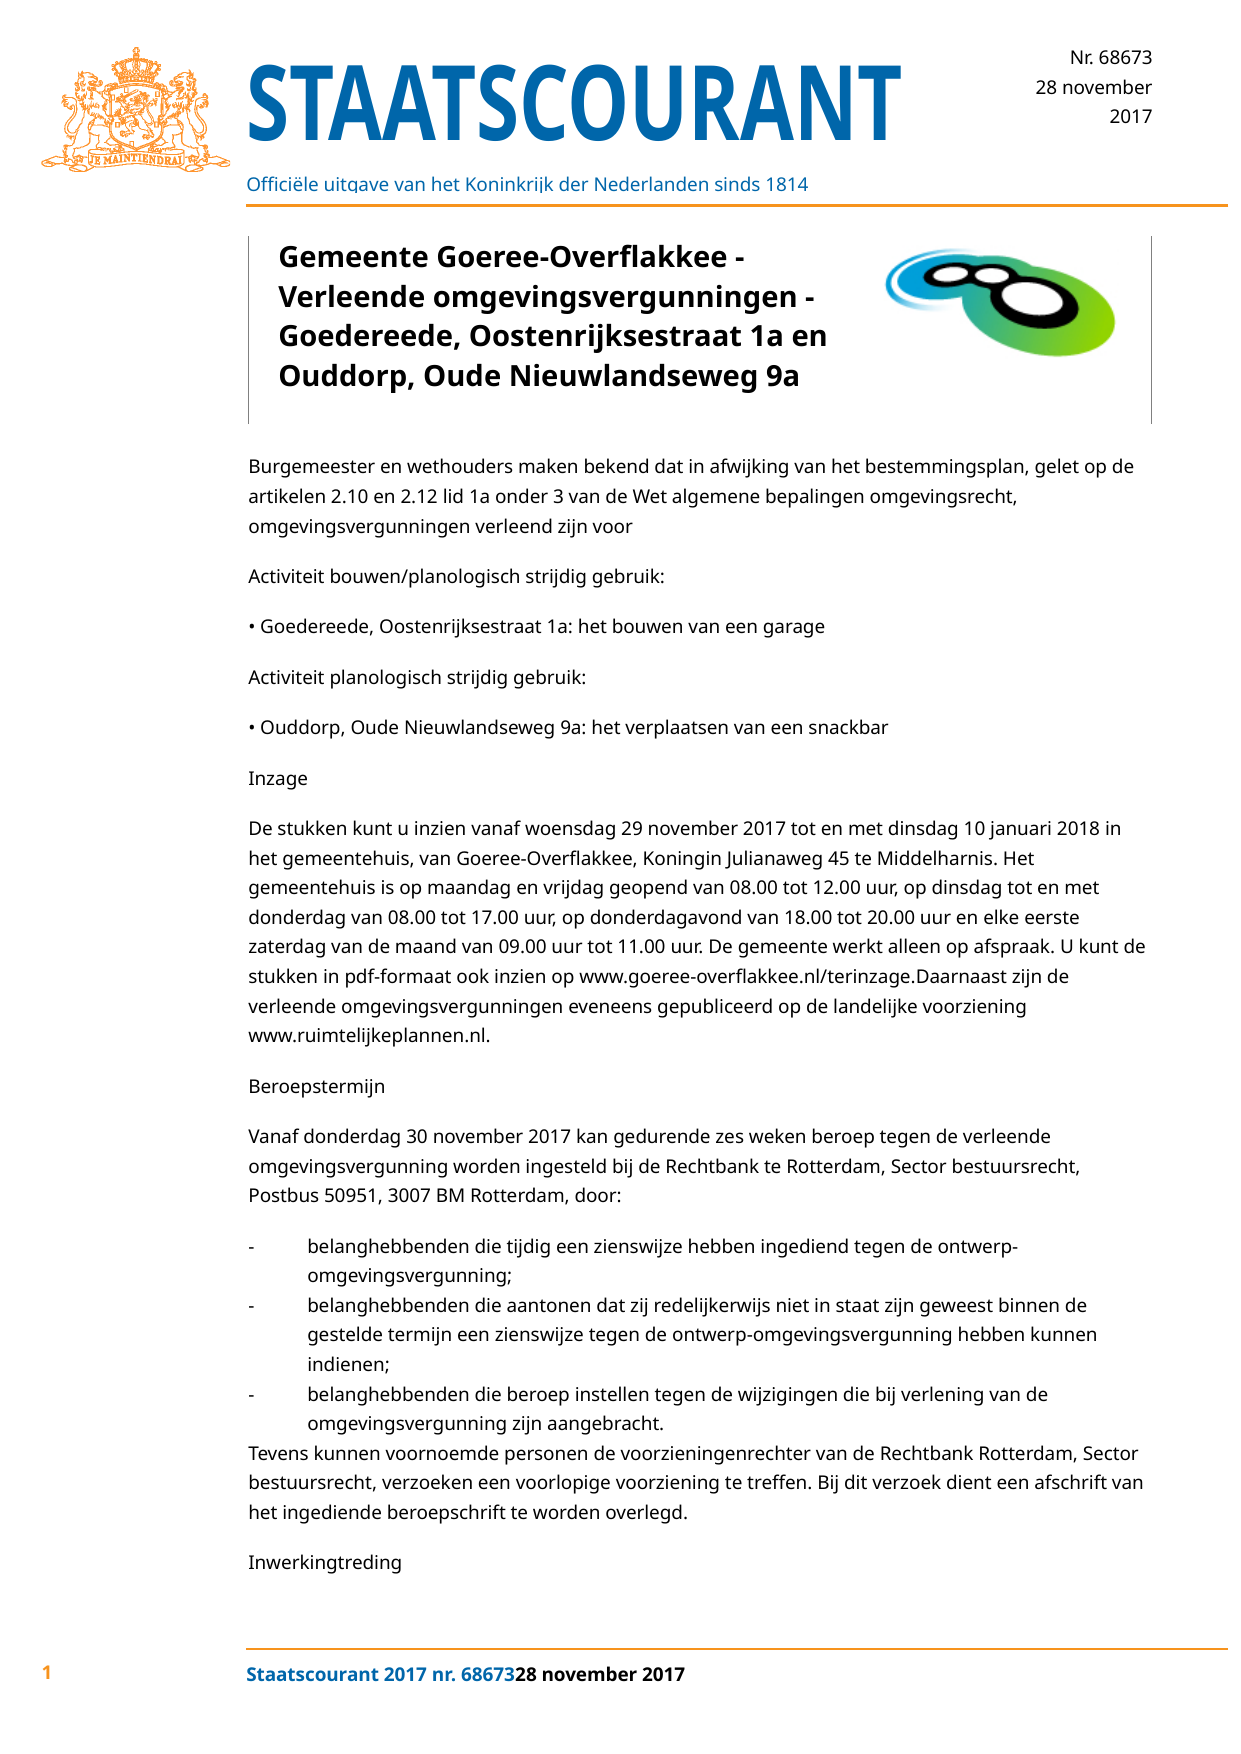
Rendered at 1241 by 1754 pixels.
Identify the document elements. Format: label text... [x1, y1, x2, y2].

picture [41, 47, 231, 172]
text • Ouddorp, Oude Nieuwlandseweg 9a: het verplaatsen van een snackbar [248, 714, 1152, 740]
table_header Gemeente Goeree-Overflakkee - Verleende omgevingsvergunningen - Goedereede, Oostenrijksestraat 1a en Ouddorp, Oude Nieuwlandseweg 9a [249, 236, 850, 424]
text • Goedereede, Oostenrijksestraat 1a: het bouwen van een garage [248, 614, 1152, 639]
table_header [850, 236, 1151, 424]
text De stukken kunt u inzien vanaf woensdag 29 november 2017 tot en met dinsdag 10 januari 2018 in het gemeentehuis, van Goeree-Overflakkee, Koningin Julianaweg 45 te Middelharnis. Het gemeentehuis is op maandag en vrijdag geopend van 08.00 tot 12.00 uur, op dinsdag tot en met donderdag van 08.00 tot 17.00 uur, op donderdagavond van 18.00 tot 20.00 uur en elke eerste zaterdag van de maand van 09.00 uur tot 11.00 uur. De gemeente werkt alleen op afspraak. U kunt de stukken in pdf-formaat ook inzien op www.goeree-overflakkee.nl/terinzage.Daarnaast zijn de verleende omgevingsvergunningen eveneens gepubliceerd op de landelijke voorziening www.ruimtelijkeplannen.nl. [248, 815, 1152, 1048]
text Activiteit bouwen/planologisch strijdig gebruik: [248, 563, 1152, 589]
text Inwerkingtreding [248, 1549, 1152, 1575]
text Inzage [248, 765, 1152, 791]
text Activiteit planologisch strijdig gebruik: [248, 664, 1152, 690]
list belanghebbenden die beroep instellen tegen de wijzigingen die bij verlening van de omgevingsvergunning zijn aangebracht. [248, 1381, 1152, 1436]
text Tevens kunnen voornoemde personen de voorzieningenrechter van de Rechtbank Rotterdam, Sector bestuursrecht, verzoeken een voorlopige voorziening te treffen. Bij dit verzoek dient een afschrift van het ingediende beroepschrift te worden overlegd. [248, 1440, 1152, 1525]
list belanghebbenden die tijdig een zienswijze hebben ingediend tegen de ontwerp-omgevingsvergunning; [248, 1233, 1152, 1288]
text Vanaf donderdag 30 november 2017 kan gedurende zes weken beroep tegen de verleende omgevingsvergunning worden ingesteld bij de Rechtbank te Rotterdam, Sector bestuursrecht, Postbus 50951, 3007 BM Rotterdam, door: [248, 1123, 1152, 1208]
picture [882, 236, 1119, 367]
text Beroepstermijn [248, 1073, 1152, 1098]
list belanghebbenden die aantonen dat zij redelijkerwijs niet in staat zijn geweest binnen de gestelde termijn een zienswijze tegen de ontwerp-omgevingsvergunning hebben kunnen indienen; [248, 1292, 1152, 1377]
text Burgemeester en wethouders maken bekend dat in afwijking van het bestemmingsplan, gelet op de artikelen 2.10 en 2.12 lid 1a onder 3 van de Wet algemene bepalingen omgevingsrecht, omgevingsvergunningen verleend zijn voor [248, 454, 1152, 538]
